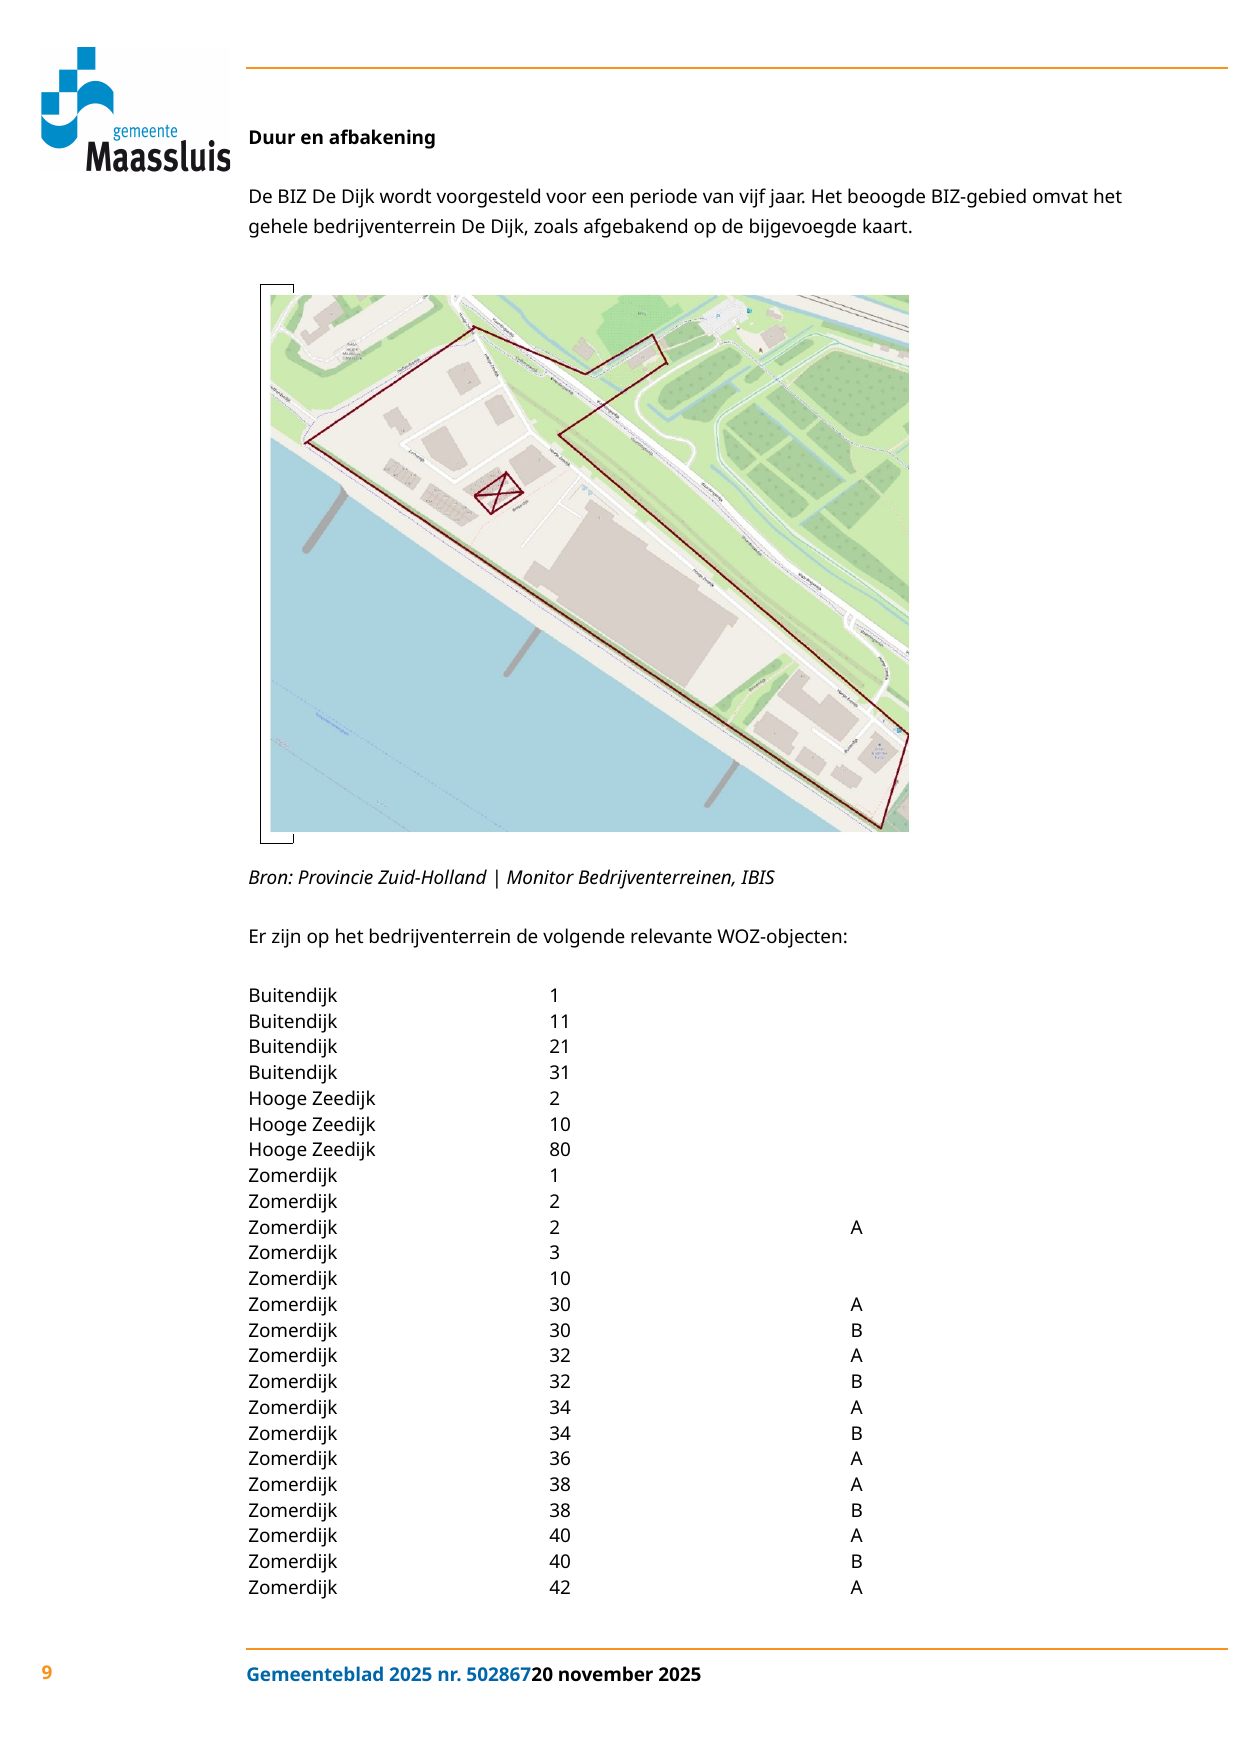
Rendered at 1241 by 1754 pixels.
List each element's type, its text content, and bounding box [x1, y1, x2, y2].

table_cell 42 [549, 1574, 850, 1600]
table_cell 34 [549, 1394, 850, 1420]
table_cell B [850, 1368, 1152, 1394]
table_cell 38 [549, 1497, 850, 1523]
table_cell [850, 1163, 1152, 1188]
table_cell [850, 1060, 1152, 1085]
picture [268, 293, 1173, 834]
table_cell Zomerdijk [248, 1214, 549, 1239]
table_cell [850, 1111, 1152, 1137]
table_cell Zomerdijk [248, 1497, 549, 1523]
text Duur en afbakening [248, 124, 1152, 150]
table_cell 11 [549, 1008, 850, 1034]
table_cell A [850, 1523, 1152, 1548]
table_cell 38 [549, 1471, 850, 1497]
table_cell 21 [549, 1034, 850, 1059]
table_cell Zomerdijk [248, 1574, 549, 1600]
table_cell Hooge Zeedijk [248, 1137, 549, 1162]
table_cell 2 [549, 1188, 850, 1214]
table_cell 30 [549, 1291, 850, 1317]
table_cell 1 [549, 1163, 850, 1188]
table_cell 40 [549, 1523, 850, 1548]
table_cell [850, 1265, 1152, 1291]
table_cell 40 [549, 1548, 850, 1574]
table_cell Zomerdijk [248, 1394, 549, 1420]
picture [41, 47, 231, 172]
table_cell B [850, 1497, 1152, 1523]
table_cell 30 [549, 1317, 850, 1342]
table_cell [850, 1034, 1152, 1059]
text De BIZ De Dijk wordt voorgesteld voor een periode van vijf jaar. Het beoogde BIZ-gebied omvat het gehele bedrijventerrein De Dijk, zoals afgebakend op de bijgevoegde kaart. [248, 183, 1152, 239]
table_cell [850, 1085, 1152, 1111]
table_cell 34 [549, 1420, 850, 1445]
table_cell 32 [549, 1343, 850, 1368]
table_cell Hooge Zeedijk [248, 1111, 549, 1137]
table_cell [850, 1188, 1152, 1214]
table_cell Buitendijk [248, 1034, 549, 1059]
table_cell 32 [549, 1368, 850, 1394]
table_cell Zomerdijk [248, 1343, 549, 1368]
text Bron: Provincie Zuid-Holland | Monitor Bedrijventerreinen, IBIS [248, 864, 1152, 889]
table_cell 31 [549, 1060, 850, 1085]
table_cell [850, 1137, 1152, 1162]
text Er zijn op het bedrijventerrein de volgende relevante WOZ-objecten: [248, 923, 1152, 949]
table_cell 3 [549, 1240, 850, 1265]
table_cell Zomerdijk [248, 1445, 549, 1471]
table_cell Zomerdijk [248, 1523, 549, 1548]
table_cell Zomerdijk [248, 1420, 549, 1445]
table_cell 10 [549, 1111, 850, 1137]
table_cell 10 [549, 1265, 850, 1291]
table_cell Buitendijk [248, 1060, 549, 1085]
table_cell [850, 1008, 1152, 1034]
table_cell A [850, 1394, 1152, 1420]
table_cell Hooge Zeedijk [248, 1085, 549, 1111]
table_header 1 [549, 982, 850, 1008]
table_cell A [850, 1214, 1152, 1239]
table_cell Zomerdijk [248, 1265, 549, 1291]
table_cell [850, 1240, 1152, 1265]
table_cell A [850, 1574, 1152, 1600]
table_cell 80 [549, 1137, 850, 1162]
table_cell Zomerdijk [248, 1368, 549, 1394]
table_cell Zomerdijk [248, 1163, 549, 1188]
table_cell Zomerdijk [248, 1548, 549, 1574]
table_cell A [850, 1471, 1152, 1497]
table_header [850, 982, 1152, 1008]
table_cell 2 [549, 1214, 850, 1239]
table_cell A [850, 1291, 1152, 1317]
table_cell Zomerdijk [248, 1188, 549, 1214]
table_cell A [850, 1343, 1152, 1368]
table_cell Zomerdijk [248, 1291, 549, 1317]
table_cell Buitendijk [248, 1008, 549, 1034]
table_cell 36 [549, 1445, 850, 1471]
picture [41, 47, 77, 92]
table_cell Zomerdijk [248, 1240, 549, 1265]
table_cell A [850, 1445, 1152, 1471]
table_cell B [850, 1420, 1152, 1445]
table_cell Zomerdijk [248, 1317, 549, 1342]
table_cell 2 [549, 1085, 850, 1111]
table_cell B [850, 1548, 1152, 1574]
table_header Buitendijk [248, 982, 549, 1008]
table_cell Zomerdijk [248, 1471, 549, 1497]
table_cell B [850, 1317, 1152, 1342]
